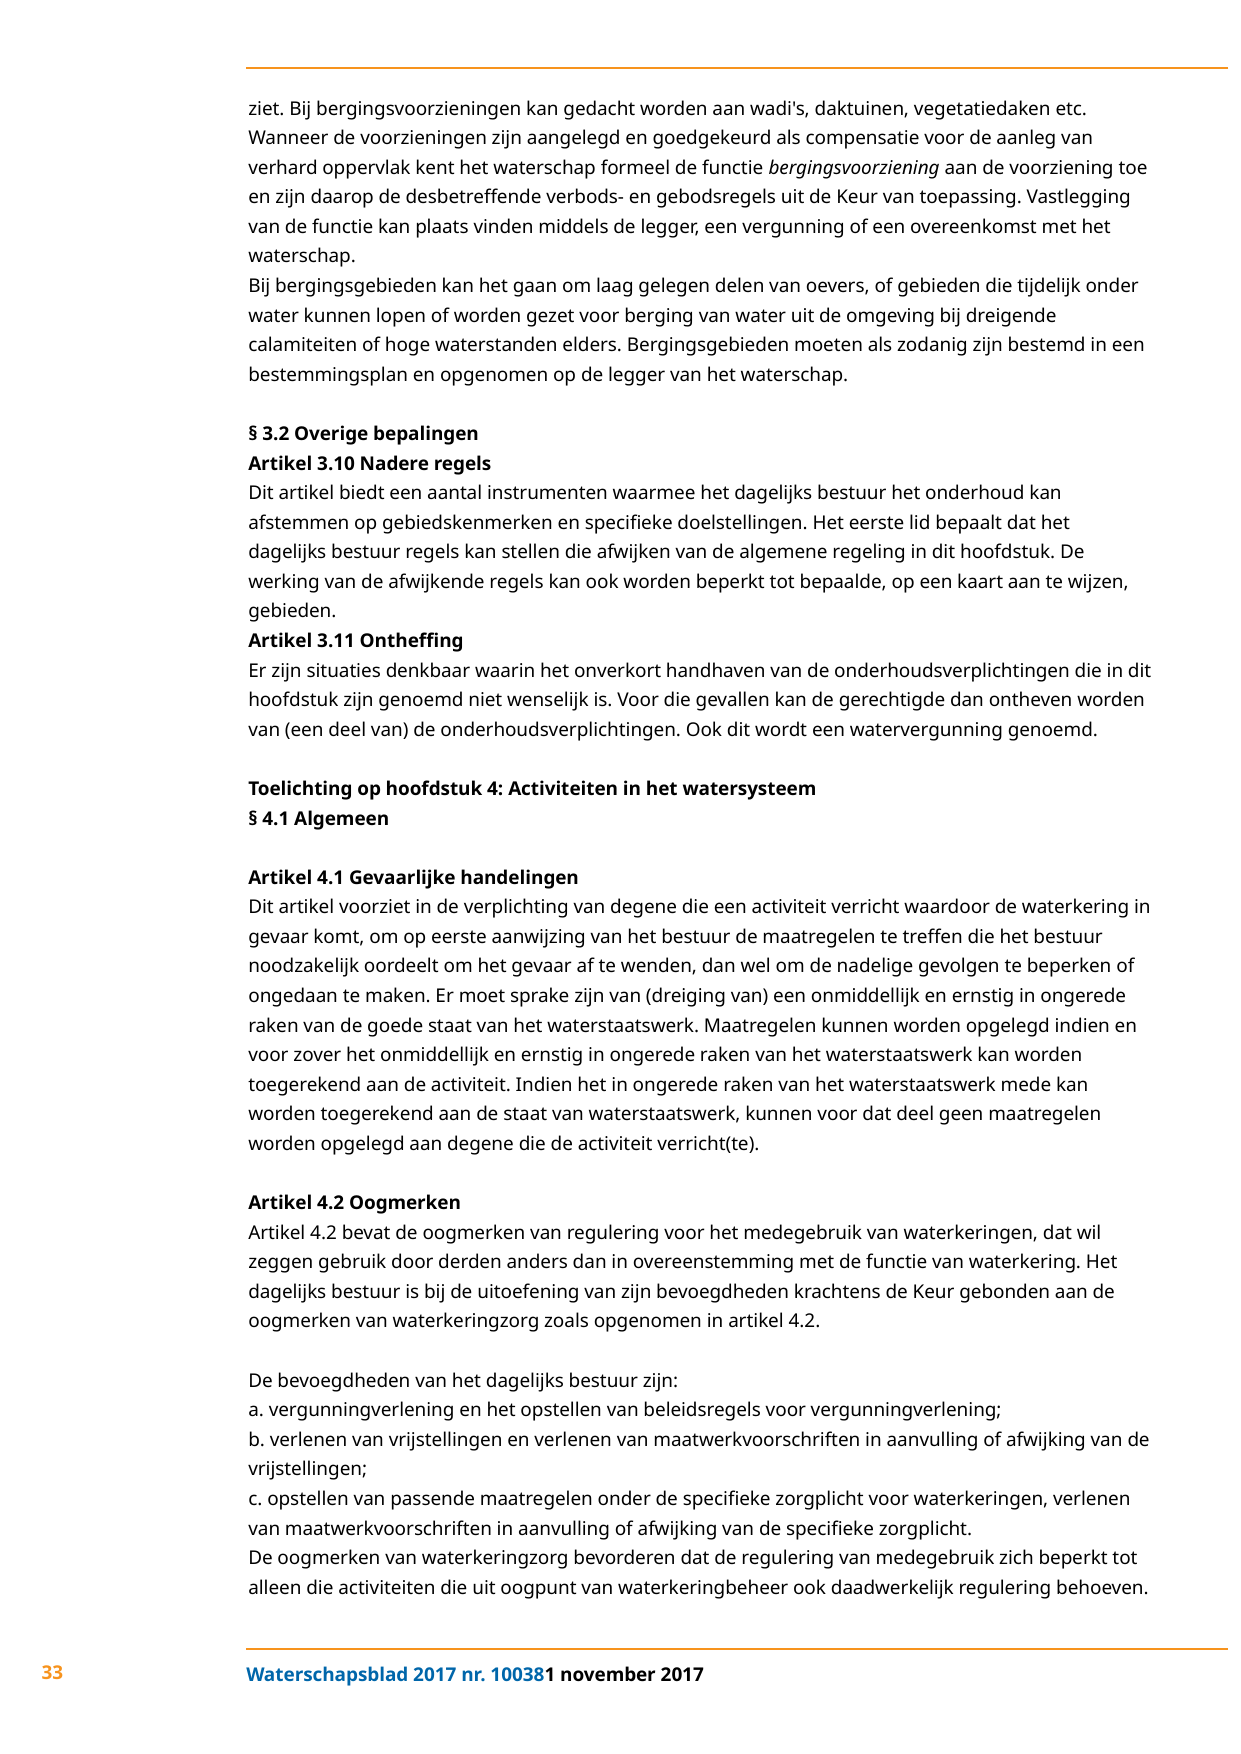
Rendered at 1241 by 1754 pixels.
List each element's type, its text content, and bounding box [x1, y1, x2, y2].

text Artikel 4.1 Gevaarlijke handelingen [248, 864, 1152, 890]
text Wanneer de voorzieningen zijn aangelegd en goedgekeurd als compensatie voor de aanleg van verhard oppervlak kent het waterschap formeel de functie bergingsvoorziening aan de voorziening toe en zijn daarop de desbetreffende verbods- en gebodsregels uit de Keur van toepassing. Vastlegging van de functie kan plaats vinden middels de legger, een vergunning of een overeenkomst met het waterschap. [248, 124, 1152, 268]
picture [41, 47, 231, 172]
text Toelichting op hoofdstuk 4: Activiteiten in het watersysteem [248, 775, 1152, 801]
text § 4.1 Algemeen [248, 805, 1152, 831]
text Er zijn situaties denkbaar waarin het onverkort handhaven van de onderhoudsverplichtingen die in dit hoofdstuk zijn genoemd niet wenselijk is. Voor die gevallen kan de gerechtigde dan ontheven worden van (een deel van) de onderhoudsverplichtingen. Ook dit wordt een watervergunning genoemd. [248, 657, 1152, 742]
text Bij bergingsgebieden kan het gaan om laag gelegen delen van oevers, of gebieden die tijdelijk onder water kunnen lopen of worden gezet voor berging van water uit de omgeving bij dreigende calamiteiten of hoge waterstanden elders. Bergingsgebieden moeten als zodanig zijn bestemd in een bestemmingsplan en opgenomen op de legger van het waterschap. [248, 272, 1152, 387]
text b. verlenen van vrijstellingen en verlenen van maatwerkvoorschriften in aanvulling of afwijking van de vrijstellingen; [248, 1426, 1152, 1481]
text Artikel 4.2 Oogmerken [248, 1189, 1152, 1215]
text De oogmerken van waterkeringzorg bevorderen dat de regulering van medegebruik zich beperkt tot alleen die activiteiten die uit oogpunt van waterkeringbeheer ook daadwerkelijk regulering behoeven. [248, 1544, 1152, 1600]
text Artikel 4.2 bevat de oogmerken van regulering voor het medegebruik van waterkeringen, dat wil zeggen gebruik door derden anders dan in overeenstemming met de functie van waterkering. Het dagelijks bestuur is bij de uitoefening van zijn bevoegdheden krachtens de Keur gebonden aan de oogmerken van waterkeringzorg zoals opgenomen in artikel 4.2. [248, 1219, 1152, 1333]
text Artikel 3.10 Nadere regels [248, 450, 1152, 476]
text De bevoegdheden van het dagelijks bestuur zijn: [248, 1367, 1152, 1393]
text § 3.2 Overige bepalingen [248, 420, 1152, 446]
text Artikel 3.11 Ontheffing [248, 627, 1152, 653]
text Dit artikel biedt een aantal instrumenten waarmee het dagelijks bestuur het onderhoud kan afstemmen op gebiedskenmerken en specifieke doelstellingen. Het eerste lid bepaalt dat het dagelijks bestuur regels kan stellen die afwijken van de algemene regeling in dit hoofdstuk. De werking van de afwijkende regels kan ook worden beperkt tot bepaalde, op een kaart aan te wijzen, gebieden. [248, 479, 1152, 623]
text c. opstellen van passende maatregelen onder de specifieke zorgplicht voor waterkeringen, verlenen van maatwerkvoorschriften in aanvulling of afwijking van de specifieke zorgplicht. [248, 1485, 1152, 1541]
text Dit artikel voorziet in de verplichting van degene die een activiteit verricht waardoor de waterkering in gevaar komt, om op eerste aanwijzing van het bestuur de maatregelen te treffen die het bestuur noodzakelijk oordeelt om het gevaar af te wenden, dan wel om de nadelige gevolgen te beperken of ongedaan te maken. Er moet sprake zijn van (dreiging van) een onmiddellijk en ernstig in ongerede raken van de goede staat van het waterstaatswerk. Maatregelen kunnen worden opgelegd indien en voor zover het onmiddellijk en ernstig in ongerede raken van het waterstaatswerk kan worden toegerekend aan de activiteit. Indien het in ongerede raken van het waterstaatswerk mede kan worden toegerekend aan de staat van waterstaatswerk, kunnen voor dat deel geen maatregelen worden opgelegd aan degene die de activiteit verricht(te). [248, 893, 1152, 1156]
text ziet. Bij bergingsvoorzieningen kan gedacht worden aan wadi's, daktuinen, vegetatiedaken etc. [248, 95, 1152, 121]
text a. vergunningverlening en het opstellen van beleidsregels voor vergunningverlening; [248, 1396, 1152, 1422]
